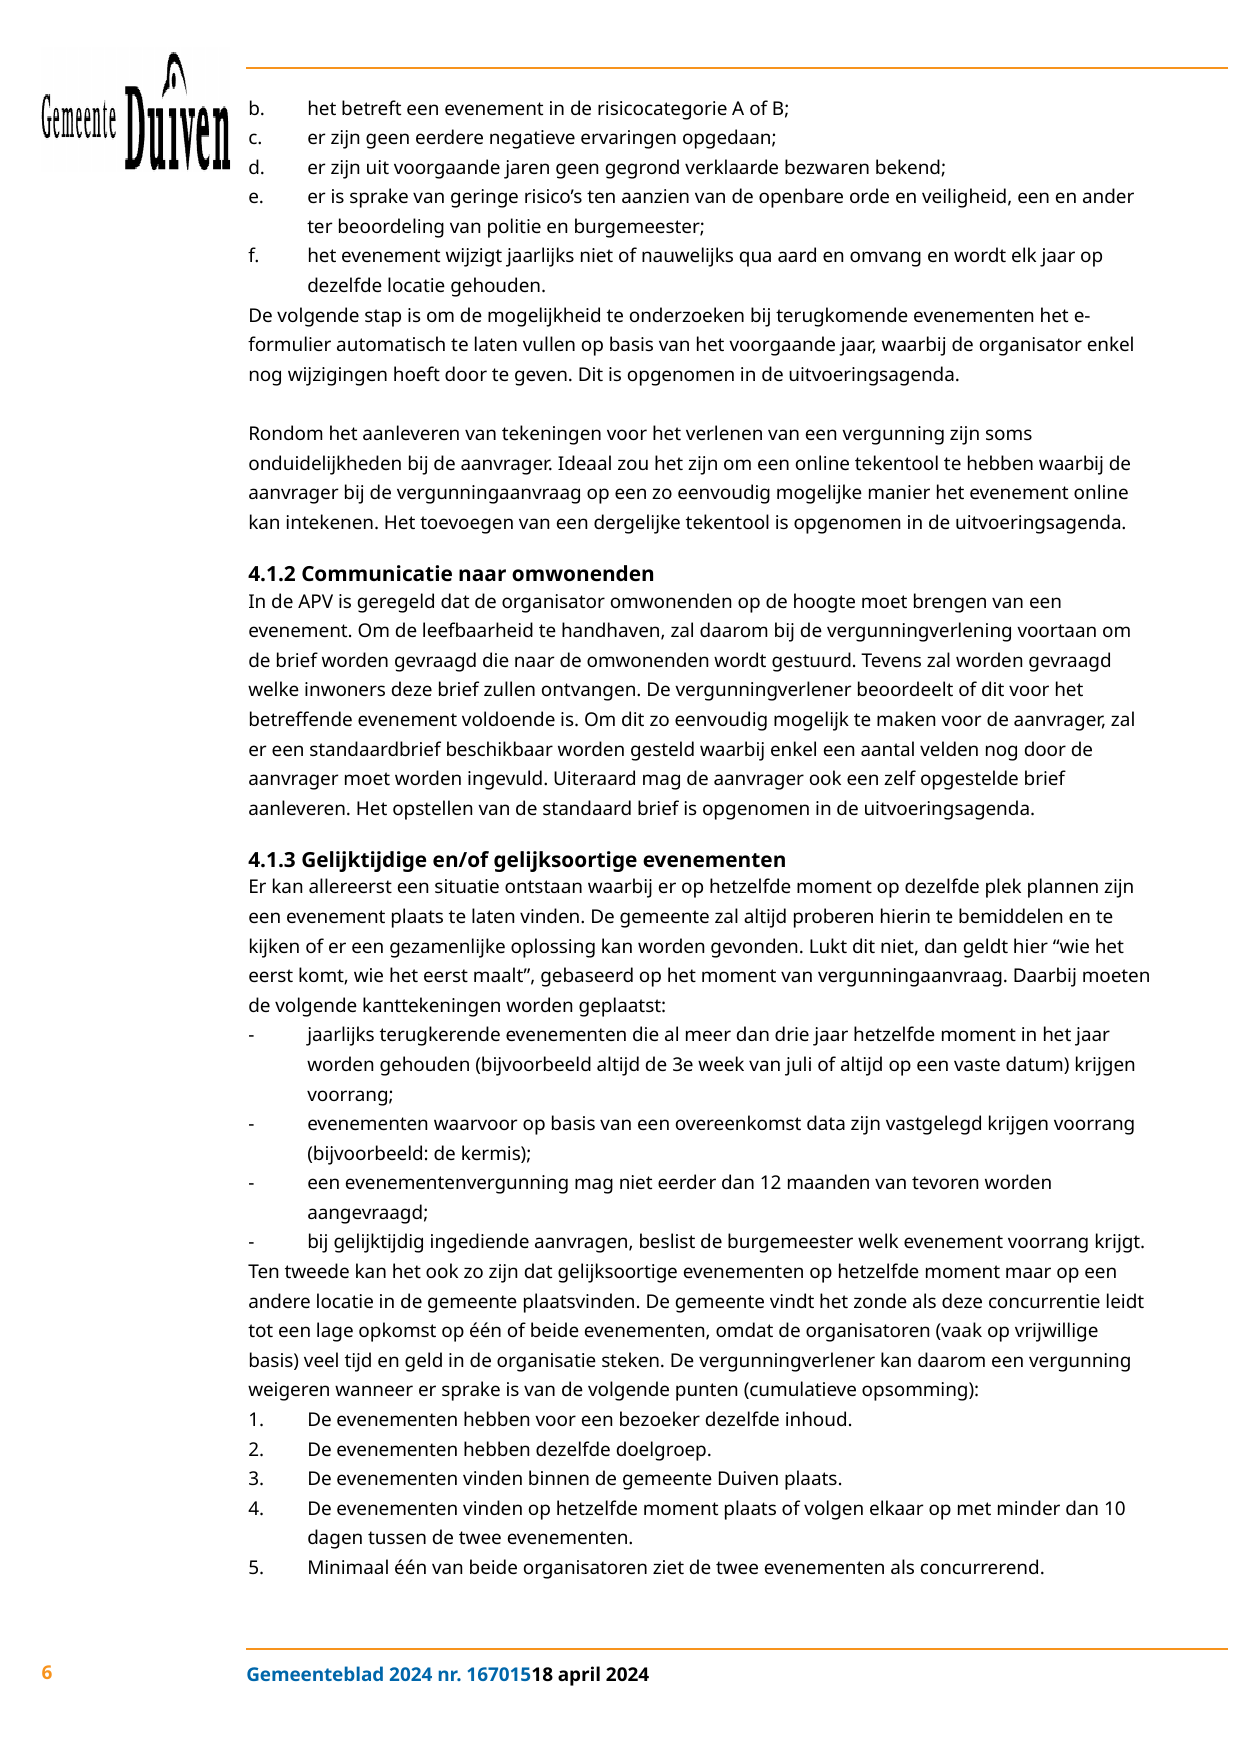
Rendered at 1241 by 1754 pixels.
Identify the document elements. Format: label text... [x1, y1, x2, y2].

text Rondom het aanleveren van tekeningen voor het verlenen van een vergunning zijn soms onduidelijkheden bij de aanvrager. Ideaal zou het zijn om een online tekentool te hebben waarbij de aanvrager bij de vergunningaanvraag op een zo eenvoudig mogelijke manier het evenement online kan intekenen. Het toevoegen van een dergelijke tekentool is opgenomen in de uitvoeringsagenda. [248, 420, 1152, 535]
text 4.1.3 Gelijktijdige en/of gelijksoortige evenementen [248, 845, 1152, 874]
text In de APV is geregeld dat de organisator omwonenden op de hoogte moet brengen van een evenement. Om de leefbaarheid te handhaven, zal daarom bij de vergunningverlening voortaan om de brief worden gevraagd die naar de omwonenden wordt gestuurd. Tevens zal worden gevraagd welke inwoners deze brief zullen ontvangen. De vergunningverlener beoordeelt of dit voor het betreffende evenement voldoende is. Om dit zo eenvoudig mogelijk te maken voor de aanvrager, zal er een standaardbrief beschikbaar worden gesteld waarbij enkel een aantal velden nog door de aanvrager moet worden ingevuld. Uiteraard mag de aanvrager ook een zelf opgestelde brief aanleveren. Het opstellen van de standaard brief is opgenomen in de uitvoeringsagenda. [248, 588, 1152, 821]
picture [41, 47, 231, 172]
list er is sprake van geringe risico’s ten aanzien van de openbare orde en veiligheid, een en ander ter beoordeling van politie en burgemeester; [248, 183, 1152, 239]
list Minimaal één van beide organisatoren ziet de twee evenementen als concurrerend. [248, 1554, 1152, 1580]
list jaarlijks terugkerende evenementen die al meer dan drie jaar hetzelfde moment in het jaar worden gehouden (bijvoorbeeld altijd de 3e week van juli of altijd op een vaste datum) krijgen voorrang; [248, 1022, 1152, 1107]
list evenementen waarvoor op basis van een overeenkomst data zijn vastgelegd krijgen voorrang (bijvoorbeeld: de kermis); [248, 1110, 1152, 1166]
list De evenementen hebben voor een bezoeker dezelfde inhoud. [248, 1406, 1152, 1432]
list De evenementen hebben dezelfde doelgroep. [248, 1436, 1152, 1462]
list het betreft een evenement in de risicocategorie A of B; [248, 95, 1152, 121]
text De volgende stap is om de mogelijkheid te onderzoeken bij terugkomende evenementen het e-formulier automatisch te laten vullen op basis van het voorgaande jaar, waarbij de organisator enkel nog wijzigingen hoeft door te geven. Dit is opgenomen in de uitvoeringsagenda. [248, 302, 1152, 387]
text Ten tweede kan het ook zo zijn dat gelijksoortige evenementen op hetzelfde moment maar op een andere locatie in de gemeente plaatsvinden. De gemeente vindt het zonde als deze concurrentie leidt tot een lage opkomst op één of beide evenementen, omdat de organisatoren (vaak op vrijwillige basis) veel tijd en geld in de organisatie steken. De vergunningverlener kan daarom een vergunning weigeren wanneer er sprake is van de volgende punten (cumulatieve opsomming): [248, 1258, 1152, 1402]
list er zijn uit voorgaande jaren geen gegrond verklaarde bezwaren bekend; [248, 154, 1152, 180]
list het evenement wijzigt jaarlijks niet of nauwelijks qua aard en omvang en wordt elk jaar op dezelfde locatie gehouden. [248, 243, 1152, 298]
list De evenementen vinden binnen de gemeente Duiven plaats. [248, 1465, 1152, 1491]
list De evenementen vinden op hetzelfde moment plaats of volgen elkaar op met minder dan 10 dagen tussen de twee evenementen. [248, 1495, 1152, 1550]
list er zijn geen eerdere negatieve ervaringen opgedaan; [248, 124, 1152, 150]
list bij gelijktijdig ingediende aanvragen, beslist de burgemeester welk evenement voorrang krijgt. [248, 1229, 1152, 1254]
text Er kan allereerst een situatie ontstaan waarbij er op hetzelfde moment op dezelfde plek plannen zijn een evenement plaats te laten vinden. De gemeente zal altijd proberen hierin te bemiddelen en te kijken of er een gezamenlijke oplossing kan worden gevonden. Lukt dit niet, dan geldt hier “wie het eerst komt, wie het eerst maalt”, gebaseerd op het moment van vergunningaanvraag. Daarbij moeten de volgende kanttekeningen worden geplaatst: [248, 874, 1152, 1018]
list een evenementenvergunning mag niet eerder dan 12 maanden van tevoren worden aangevraagd; [248, 1169, 1152, 1225]
text 4.1.2 Communicatie naar omwonenden [248, 559, 1152, 588]
